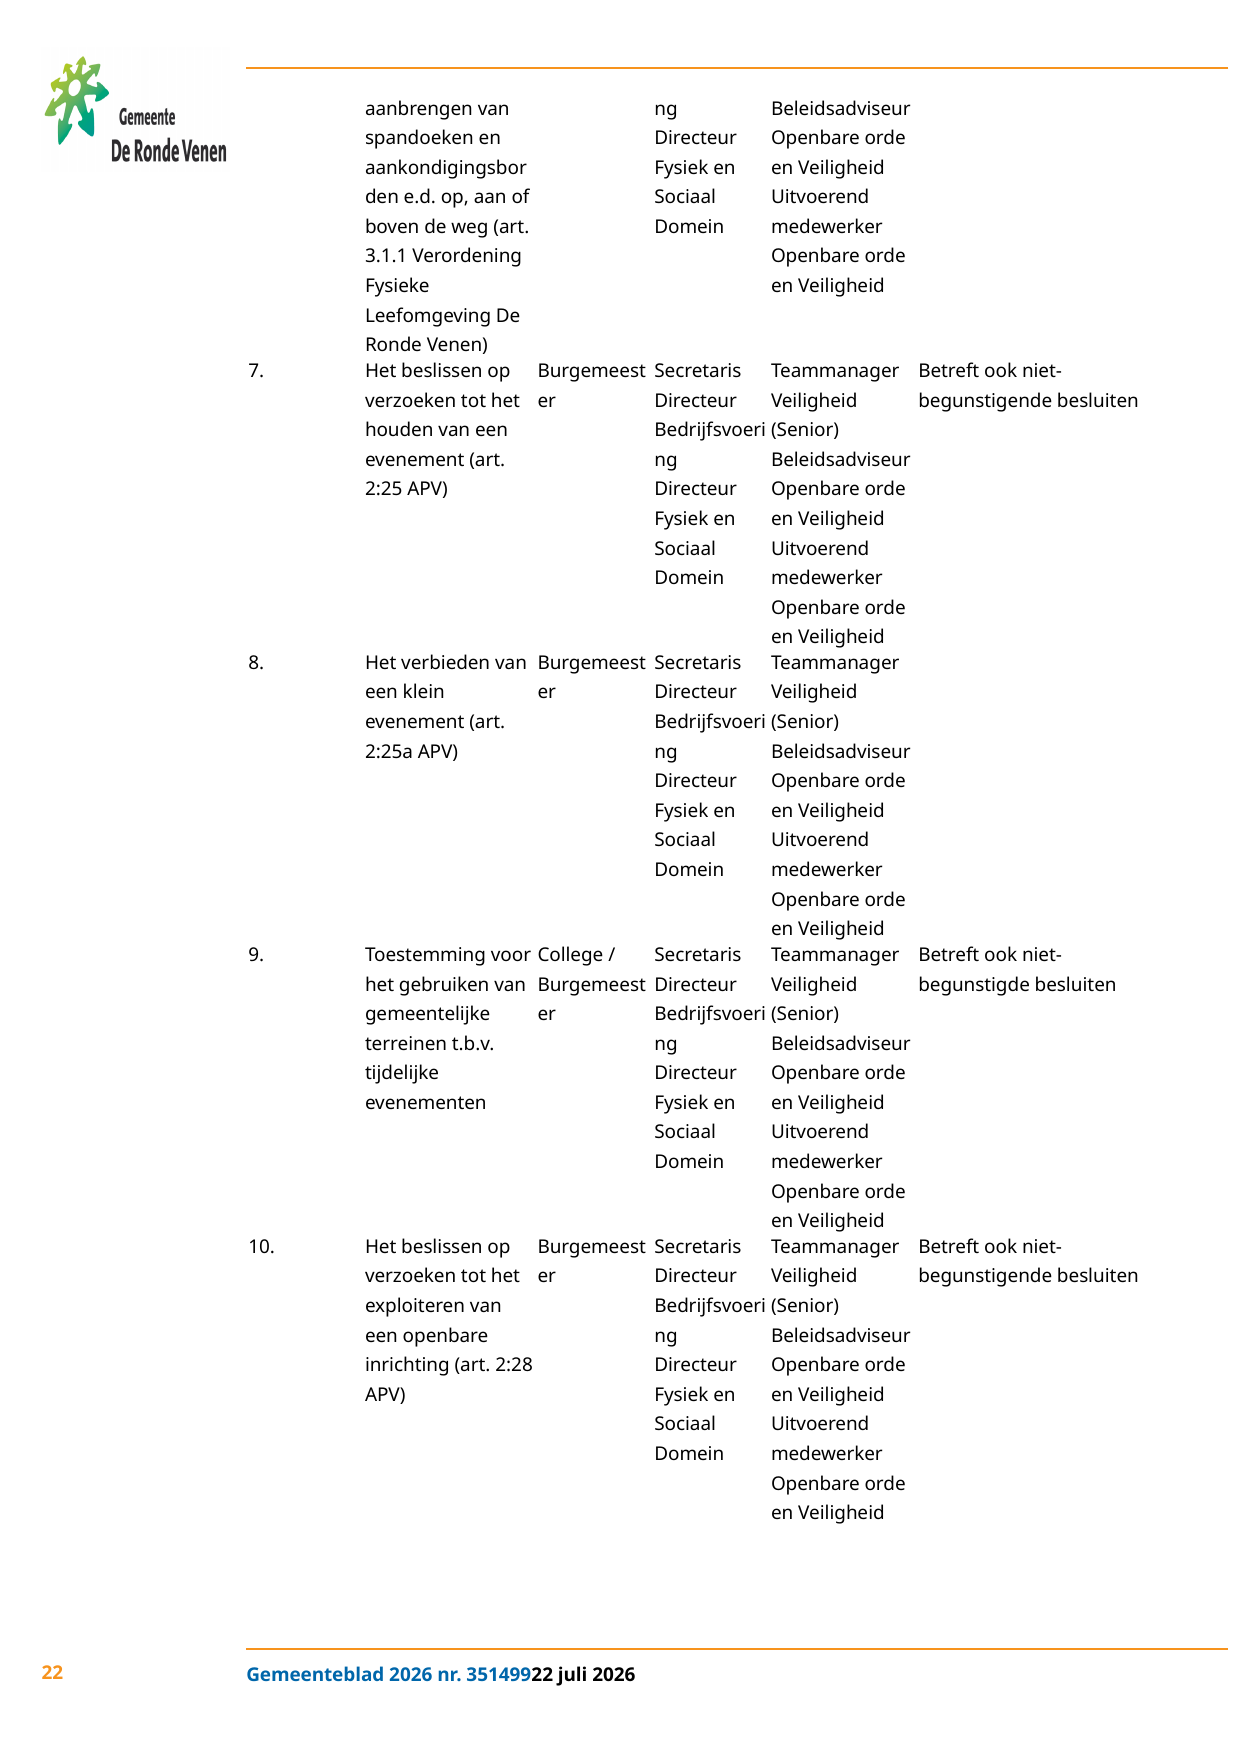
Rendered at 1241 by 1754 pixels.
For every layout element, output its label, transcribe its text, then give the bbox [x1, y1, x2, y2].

table_cell [537, 95, 654, 357]
picture [41, 47, 231, 172]
table_cell Het beslissen op verzoeken tot het houden van een evenement (art. 2:25 APV) [365, 357, 537, 649]
table_cell Toestemming voor het gebruiken van gemeentelijke terreinen t.b.v. tijdelijke evenementen [365, 941, 537, 1233]
table_cell College / Burgemeester [537, 941, 654, 1233]
table_cell Secretaris Directeur Bedrijfsvoering Directeur Fysiek en Sociaal Domein [654, 941, 771, 1233]
table_cell [248, 95, 365, 357]
table_cell Secretaris Directeur Bedrijfsvoering Directeur Fysiek en Sociaal Domein [654, 357, 771, 649]
table_cell Secretaris Directeur Bedrijfsvoering Directeur Fysiek en Sociaal Domein [654, 1233, 771, 1525]
table_cell 10. [248, 1233, 365, 1525]
table_cell Het verbieden van een klein evenement (art. 2:25a APV) [365, 649, 537, 941]
table_cell Teammanager Veiligheid (Senior) Beleidsadviseur Openbare orde en Veiligheid Uitvoerend medewerker Openbare orde en Veiligheid [771, 357, 918, 649]
table_cell ng Directeur Fysiek en Sociaal Domein [654, 95, 771, 357]
table_cell Het beslissen op verzoeken tot het exploiteren van een openbare inrichting (art. 2:28 APV) [365, 1233, 537, 1525]
table_cell Burgemeester [537, 357, 654, 649]
table_cell Betreft ook niet-begunstigende besluiten [918, 1233, 1152, 1525]
table_cell Burgemeester [537, 1233, 654, 1525]
table_cell 8. [248, 649, 365, 941]
table_cell Teammanager Veiligheid (Senior) Beleidsadviseur Openbare orde en Veiligheid Uitvoerend medewerker Openbare orde en Veiligheid [771, 649, 918, 941]
table_cell [918, 649, 1152, 941]
table_cell Teammanager Veiligheid (Senior) Beleidsadviseur Openbare orde en Veiligheid Uitvoerend medewerker Openbare orde en Veiligheid [771, 1233, 918, 1525]
table_cell 7. [248, 357, 365, 649]
table_cell Betreft ook niet-begunstigende besluiten [918, 357, 1152, 649]
table_cell Betreft ook niet-begunstigde besluiten [918, 941, 1152, 1233]
table_cell Burgemeester [537, 649, 654, 941]
table_cell aanbrengen van spandoeken en aankondigingsborden e.d. op, aan of boven de weg (art. 3.1.1 Verordening Fysieke Leefomgeving De Ronde Venen) [365, 95, 537, 357]
table_cell 9. [248, 941, 365, 1233]
table_cell Beleidsadviseur Openbare orde en Veiligheid Uitvoerend medewerker Openbare orde en Veiligheid [771, 95, 918, 357]
table_cell [918, 95, 1152, 357]
table_cell Secretaris Directeur Bedrijfsvoering Directeur Fysiek en Sociaal Domein [654, 649, 771, 941]
table_cell Teammanager Veiligheid (Senior) Beleidsadviseur Openbare orde en Veiligheid Uitvoerend medewerker Openbare orde en Veiligheid [771, 941, 918, 1233]
